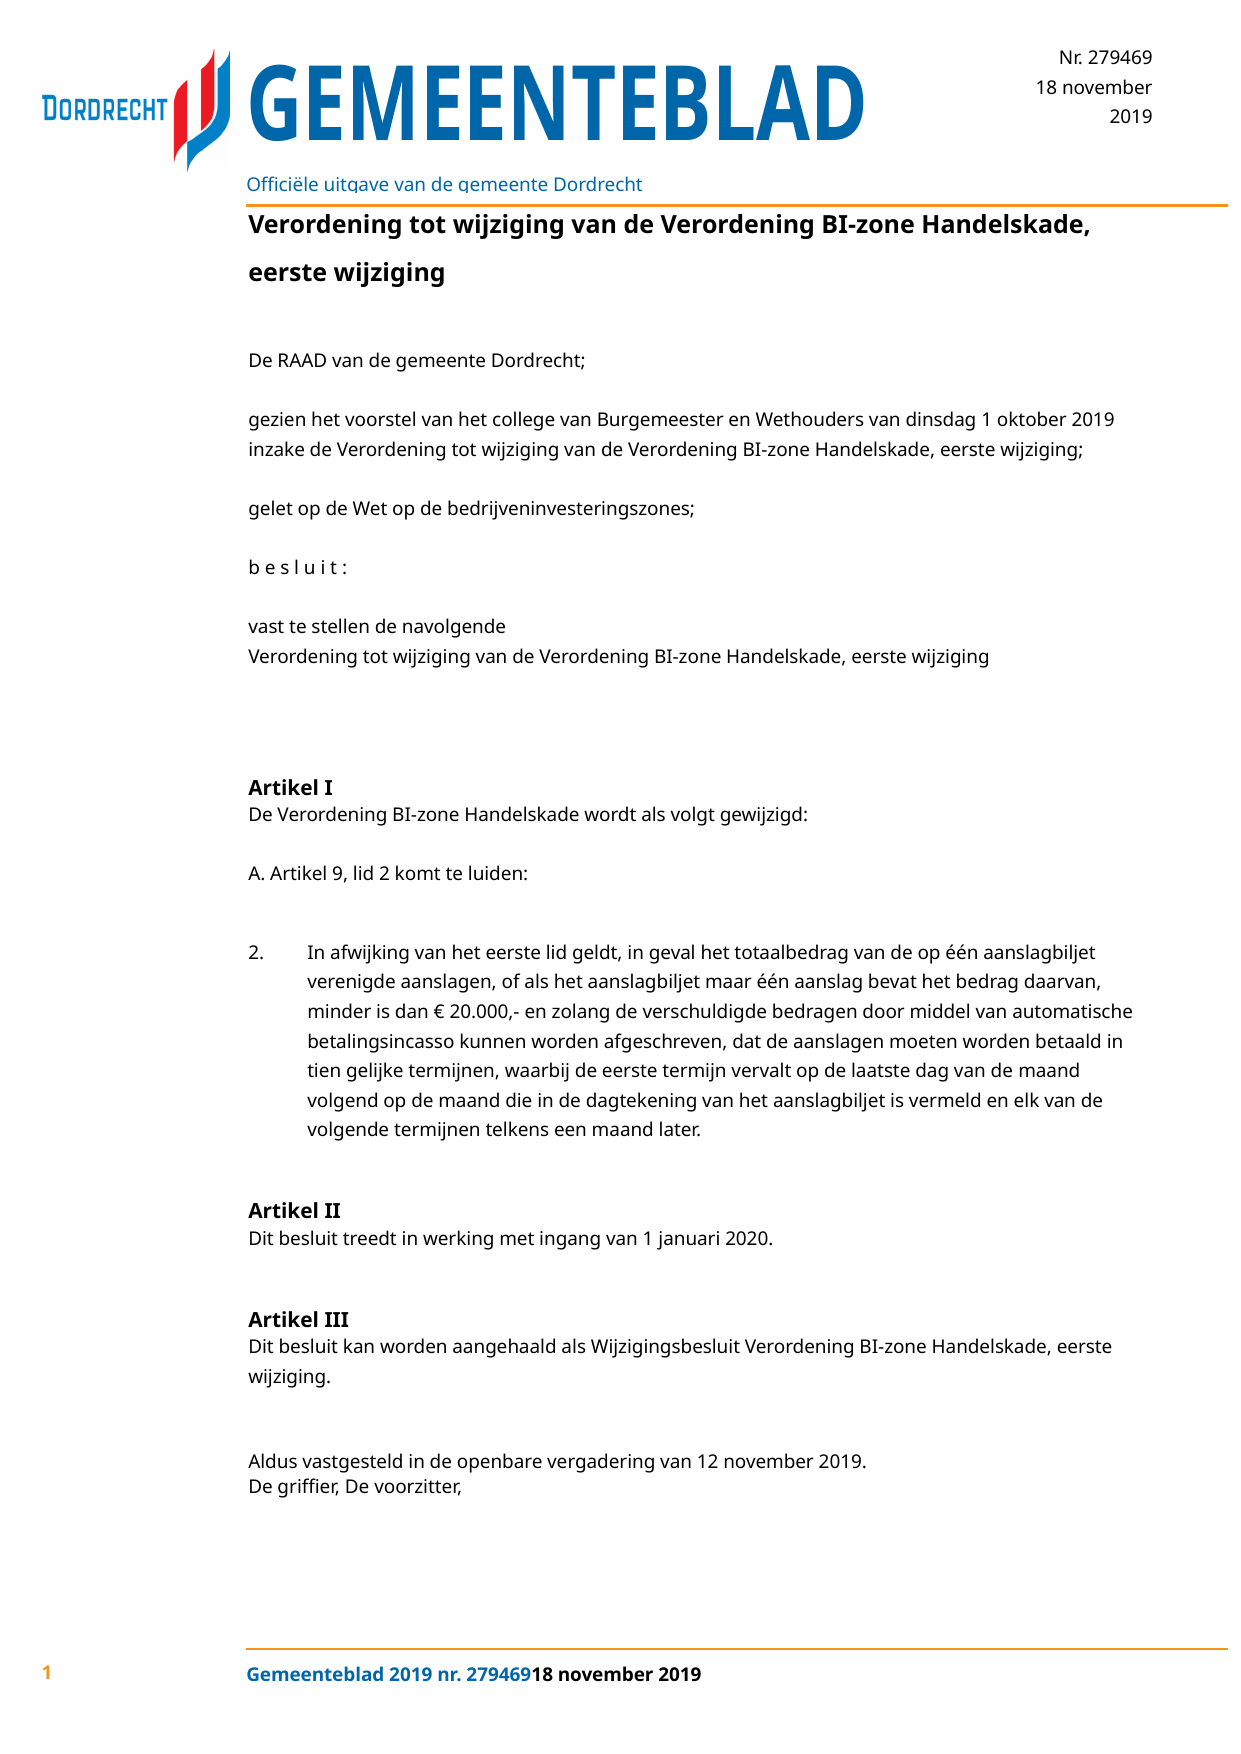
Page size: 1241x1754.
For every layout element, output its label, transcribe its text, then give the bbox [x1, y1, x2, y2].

text Verordening tot wijziging van de Verordening BI-zone Handelskade, eerste wijziging [248, 207, 1152, 288]
text De griffier, De voorzitter, [248, 1474, 1152, 1499]
list In afwijking van het eerste lid geldt, in geval het totaalbedrag van de op één aanslagbiljet verenigde aanslagen, of als het aanslagbiljet maar één aanslag bevat het bedrag daarvan, minder is dan € 20.000,- en zolang de verschuldigde bedragen door middel van automatische betalingsincasso kunnen worden afgeschreven, dat de aanslagen moeten worden betaald in tien gelijke termijnen, waarbij de eerste termijn vervalt op de laatste dag van de maand volgend op de maand die in de dagtekening van het aanslagbiljet is vermeld en elk van de volgende termijnen telkens een maand later. [248, 939, 1152, 1142]
text Artikel II [248, 1197, 1152, 1225]
text De Verordening BI-zone Handelskade wordt als volgt gewijzigd: [248, 801, 1152, 827]
text Artikel I [248, 773, 1152, 801]
text gelet op de Wet op de bedrijveninvesteringszones; [248, 495, 1152, 521]
text b e s l u i t : [248, 554, 1152, 580]
text Dit besluit treedt in werking met ingang van 1 januari 2020. [248, 1225, 1152, 1251]
text De RAAD van de gemeente Dordrecht; [248, 347, 1152, 373]
text vast te stellen de navolgende [248, 614, 1152, 639]
picture [41, 47, 231, 172]
text gezien het voorstel van het college van Burgemeester en Wethouders van dinsdag 1 oktober 2019 inzake de Verordening tot wijziging van de Verordening BI-zone Handelskade, eerste wijziging; [248, 407, 1152, 462]
text Dit besluit kan worden aangehaald als Wijzigingsbesluit Verordening BI-zone Handelskade, eerste wijziging. [248, 1333, 1152, 1389]
text Verordening tot wijziging van de Verordening BI-zone Handelskade, eerste wijziging [248, 643, 1152, 669]
text Artikel III [248, 1305, 1152, 1333]
text Aldus vastgesteld in de openbare vergadering van 12 november 2019. [248, 1448, 1152, 1474]
text A. Artikel 9, lid 2 komt te luiden: [248, 860, 1152, 886]
